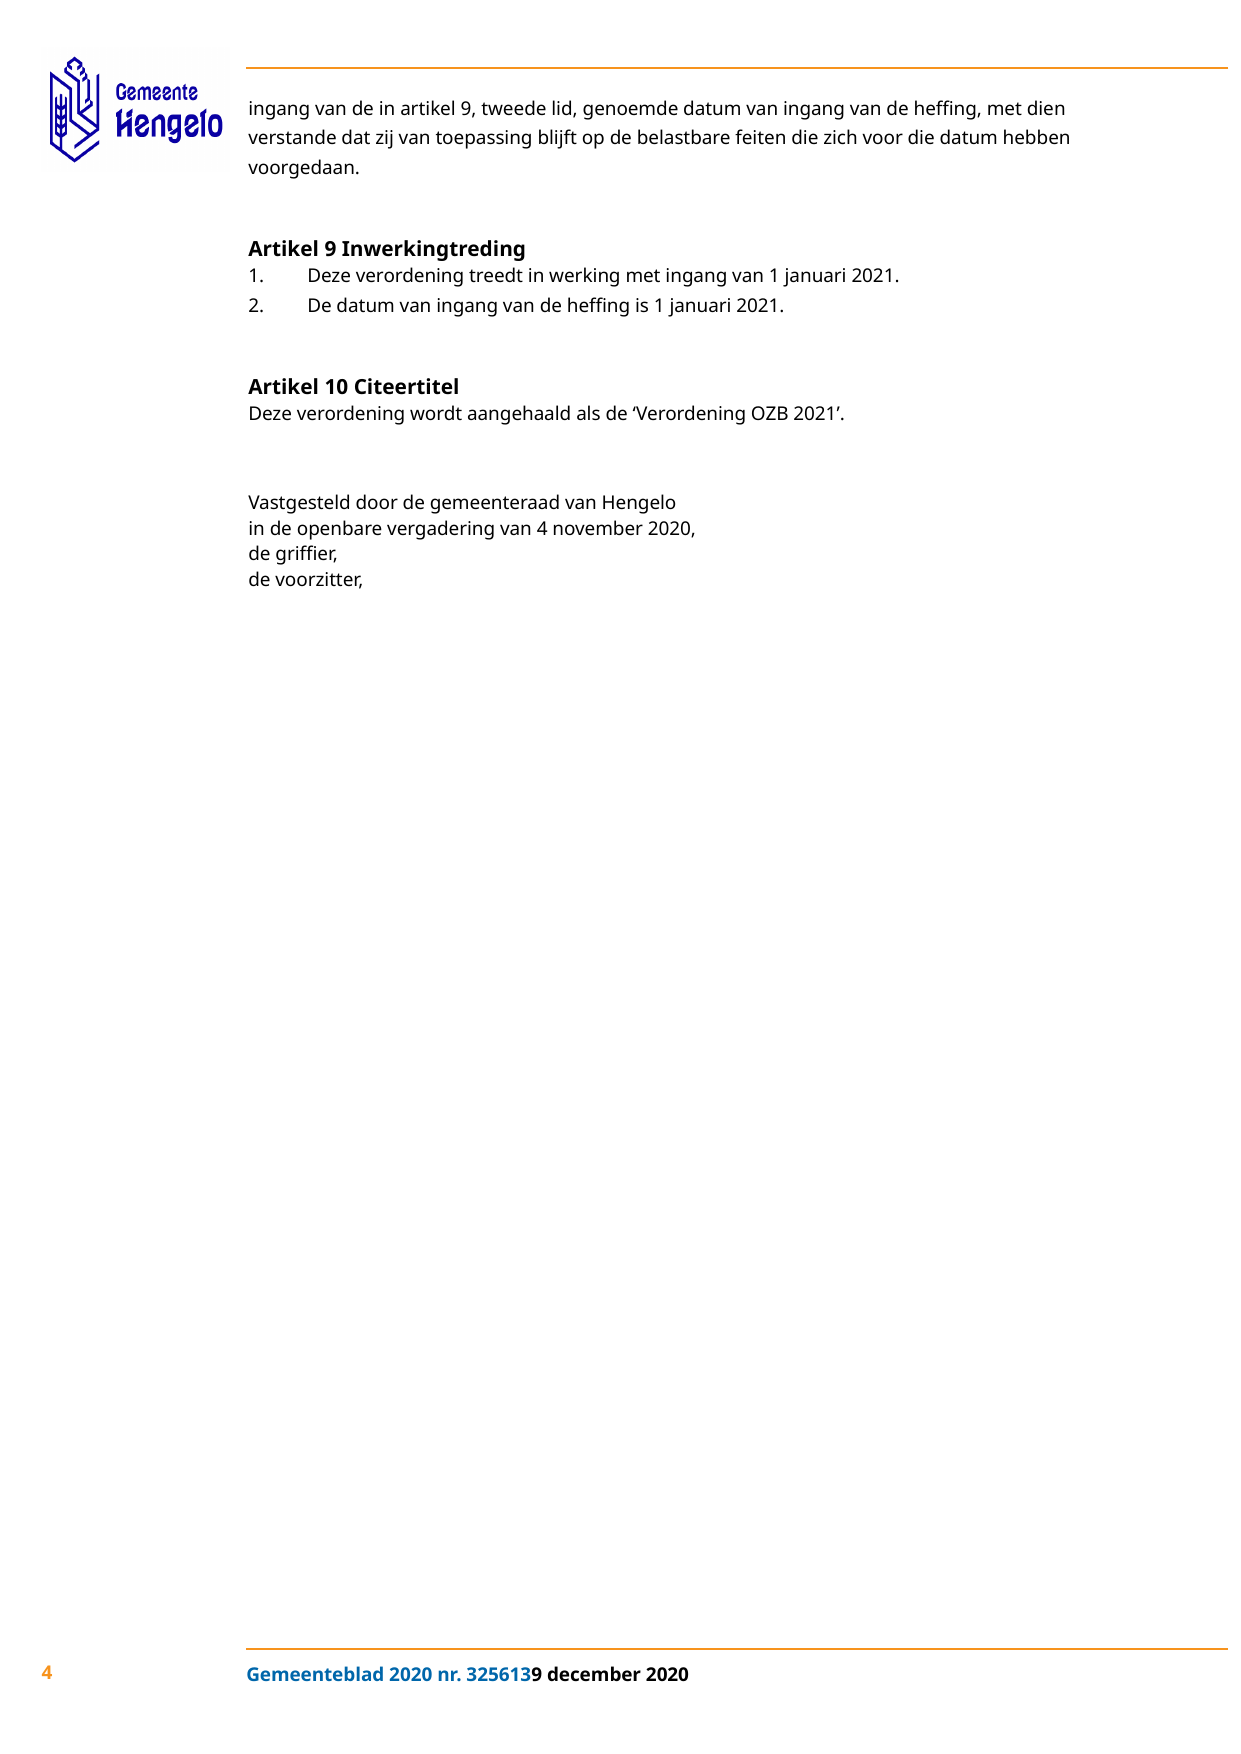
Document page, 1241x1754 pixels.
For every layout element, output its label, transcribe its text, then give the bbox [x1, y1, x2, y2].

list Deze verordening treedt in werking met ingang van 1 januari 2021. [248, 262, 1152, 288]
text ingang van de in artikel 9, tweede lid, genoemde datum van ingang van de heffing, met dien verstande dat zij van toepassing blijft op de belastbare feiten die zich voor die datum hebben voorgedaan. [248, 95, 1152, 180]
text Artikel 10 Citeertitel [248, 372, 1152, 400]
text Artikel 9 Inwerkingtreding [248, 234, 1152, 262]
list De datum van ingang van de heffing is 1 januari 2021. [248, 292, 1152, 318]
text de voorzitter, [248, 566, 1152, 592]
text Vastgesteld door de gemeenteraad van Hengelo [248, 489, 1152, 515]
text in de openbare vergadering van 4 november 2020, [248, 515, 1152, 541]
text de griffier, [248, 541, 1152, 566]
text Deze verordening wordt aangehaald als de ‘Verordening OZB 2021’. [248, 400, 1152, 426]
picture [41, 47, 231, 172]
